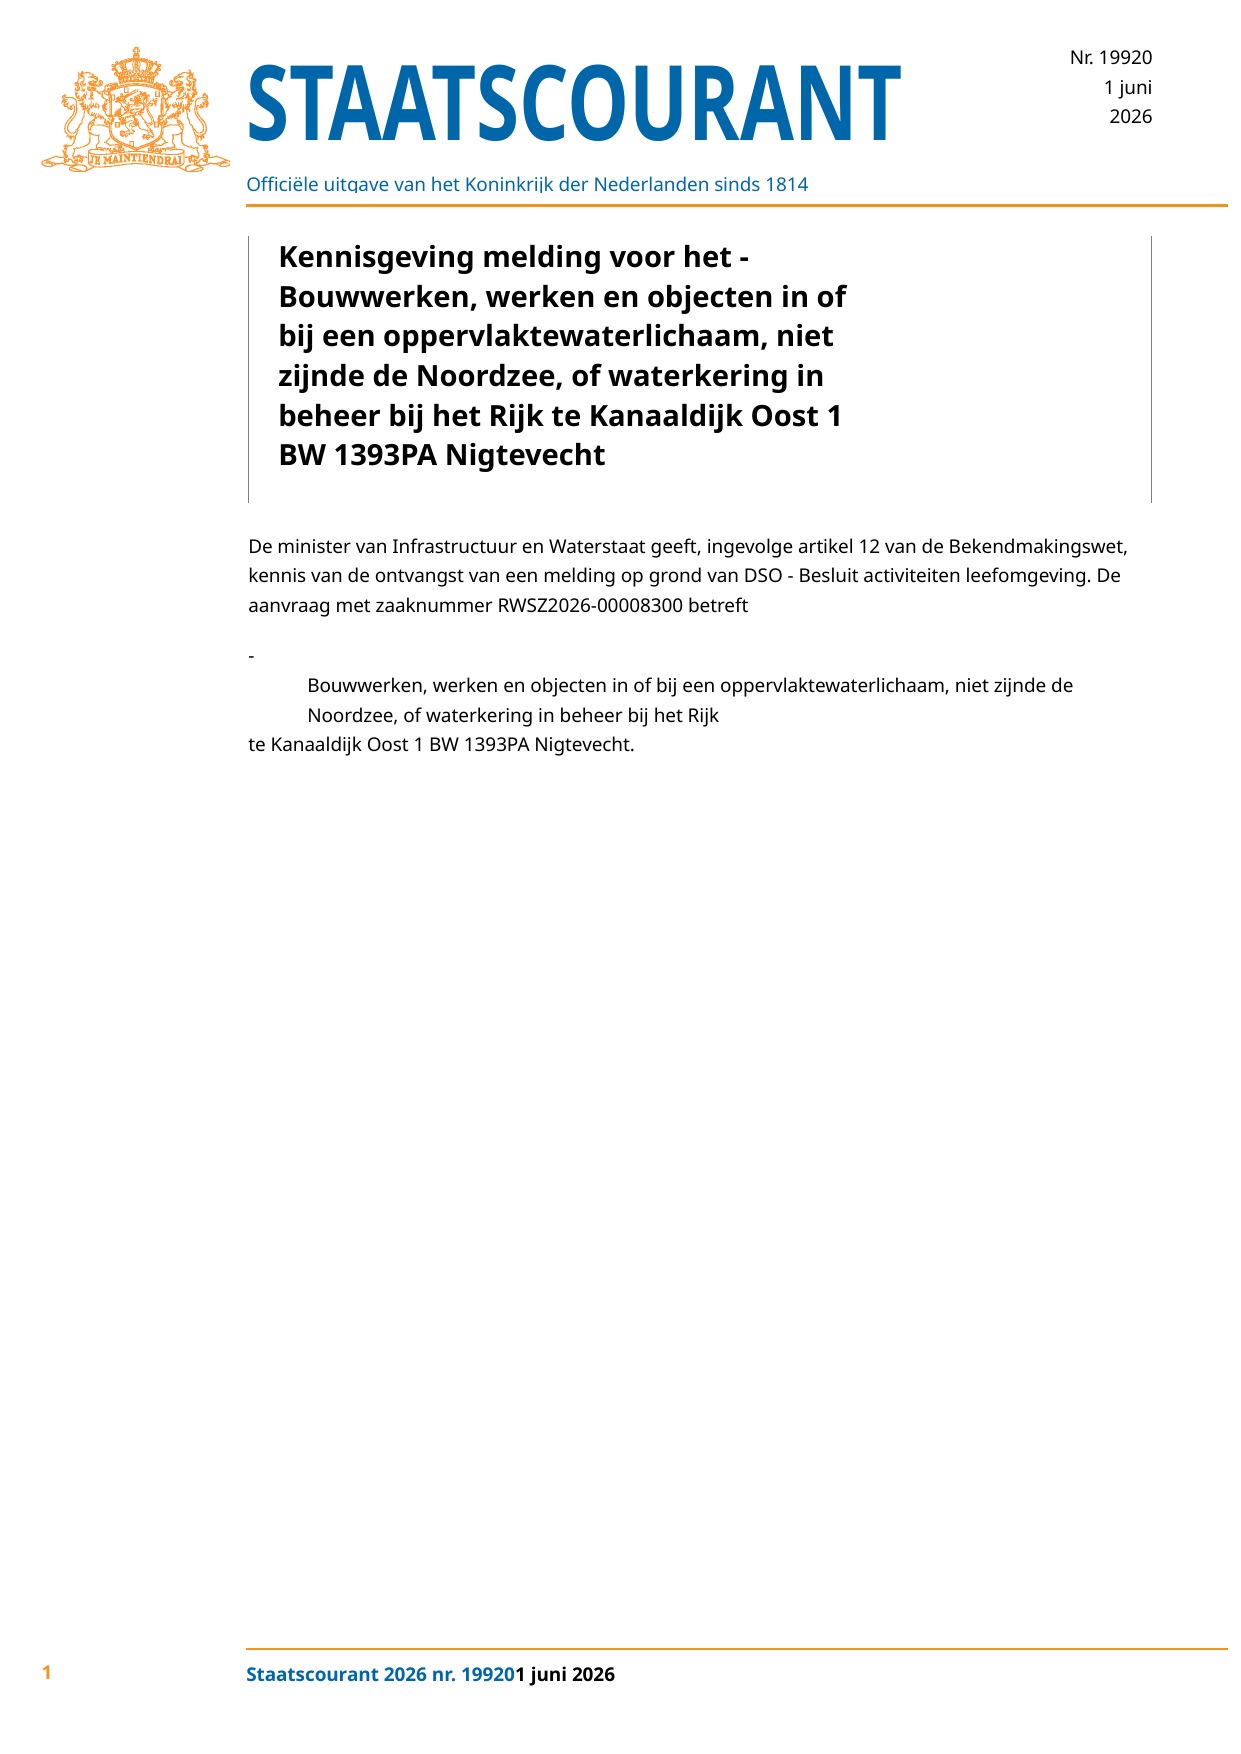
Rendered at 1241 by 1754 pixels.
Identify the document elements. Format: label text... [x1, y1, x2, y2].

table_header [850, 236, 912, 413]
picture [41, 47, 231, 172]
picture [912, 236, 1090, 414]
table_header [850, 414, 1151, 503]
table_header Kennisgeving melding voor het -Bouwwerken, werken en objecten in of bij een oppervlaktewaterlichaam, niet zijnde de Noordzee, of waterkering in beheer bij het Rijk te Kanaaldijk Oost 1 BW 1393PA Nigtevecht [249, 236, 850, 503]
text De minister van Infrastructuur en Waterstaat geeft, ingevolge artikel 12 van de Bekendmakingswet, kennis van de ontvangst van een melding op grond van DSO - Besluit activiteiten leefomgeving. De aanvraag met zaaknummer RWSZ2026-00008300 betreft [248, 533, 1152, 618]
text te Kanaaldijk Oost 1 BW 1393PA Nigtevecht. [248, 731, 1152, 757]
table_header [1090, 236, 1151, 413]
list Bouwwerken, werken en objecten in of bij een oppervlaktewaterlichaam, niet zijnde de Noordzee, of waterkering in beheer bij het Rijk [248, 672, 1152, 727]
